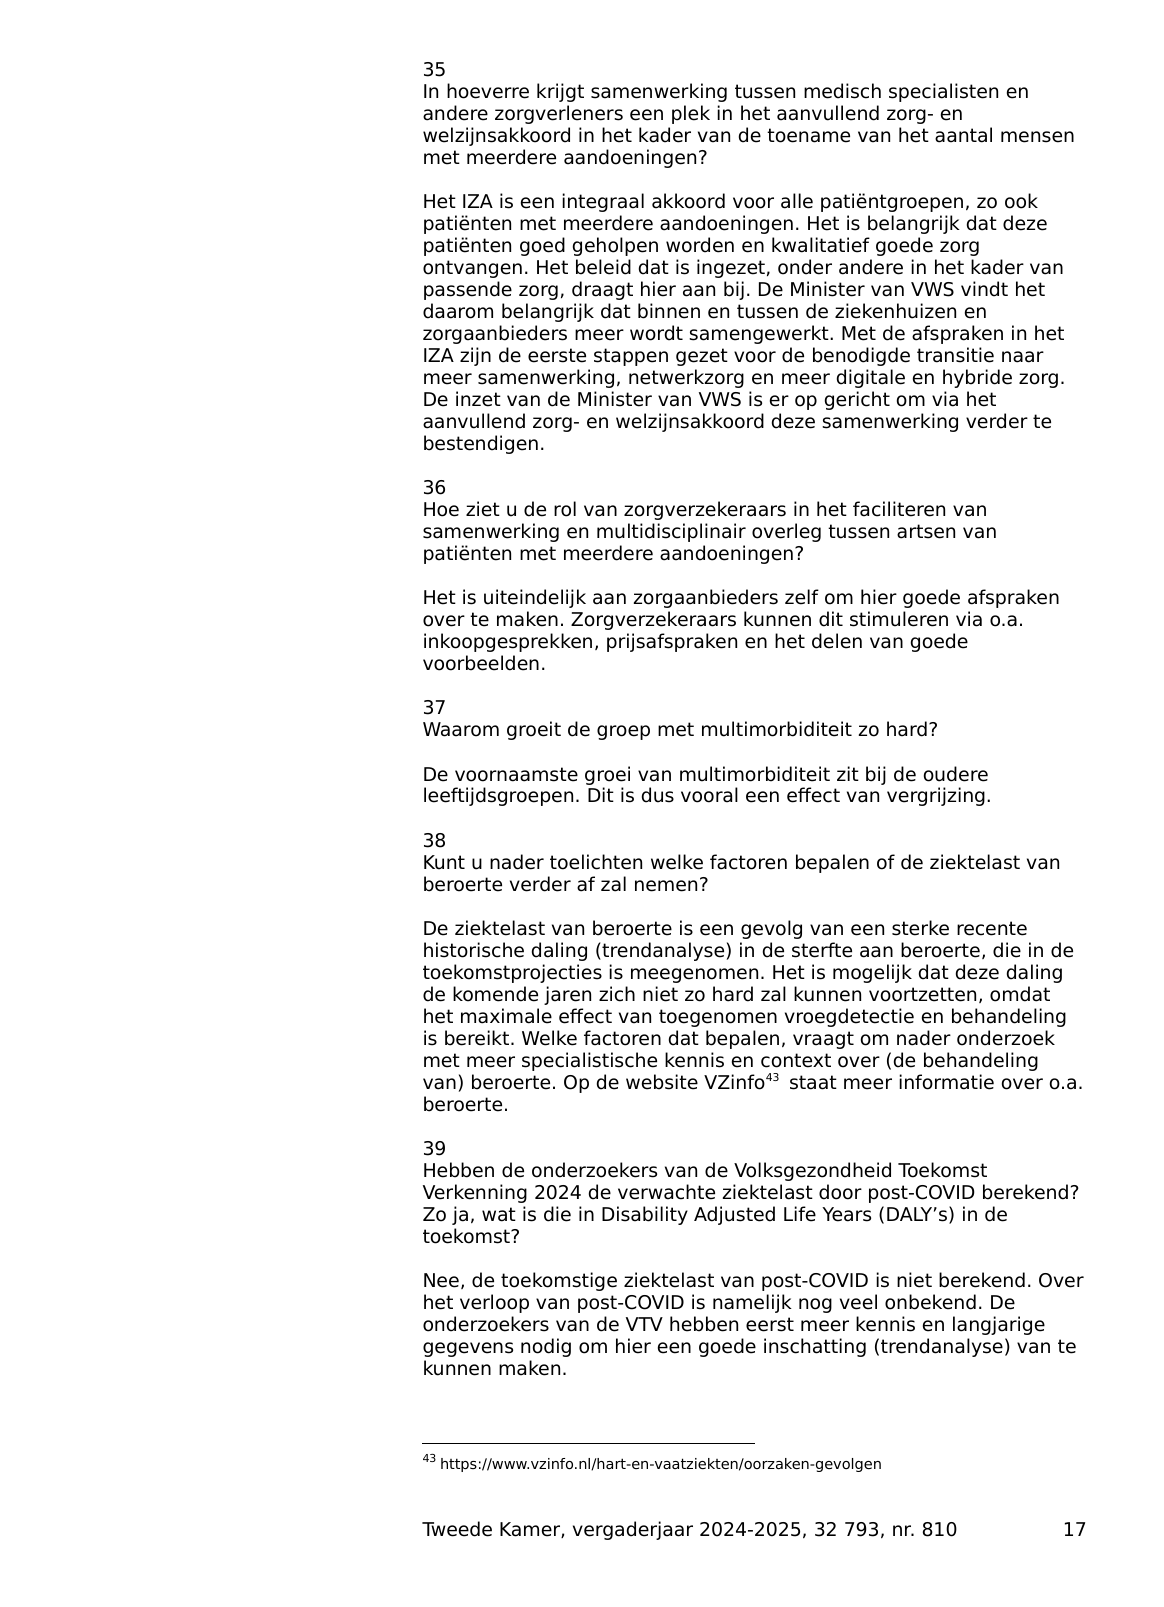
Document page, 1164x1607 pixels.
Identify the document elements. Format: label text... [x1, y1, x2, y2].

text De voornaamste groei van multimorbiditeit zit bij de oudere leeftijdsgroepen. Dit is dus vooral een effect van vergrijzing. [422, 763, 1087, 807]
text https://www.vzinfo.nl/hart-en-vaatziekten/oorzaken-gevolgen [422, 1452, 1087, 1474]
text Het IZA is een integraal akkoord voor alle patiëntgroepen, zo ook patiënten met meerdere aandoeningen. Het is belangrijk dat deze patiënten goed geholpen worden en kwalitatief goede zorg ontvangen. Het beleid dat is ingezet, onder andere in het kader van passende zorg, draagt hier aan bij. De Minister van VWS vindt het daarom belangrijk dat binnen en tussen de ziekenhuizen en zorgaanbieders meer wordt samengewerkt. Met de afspraken in het IZA zijn de eerste stappen gezet voor de benodigde transitie naar meer samenwerking, netwerkzorg en meer digitale en hybride zorg. De inzet van de Minister van VWS is er op gericht om via het aanvullend zorg- en welzijnsakkoord deze samenwerking verder te bestendigen. [422, 191, 1087, 455]
text 38 [422, 829, 1087, 852]
text Waarom groeit de groep met multimorbiditeit zo hard? [422, 719, 1087, 741]
text Het is uiteindelijk aan zorgaanbieders zelf om hier goede afspraken over te maken. Zorgverzekeraars kunnen dit stimuleren via o.a. inkoopgesprekken, prijsafspraken en het delen van goede voorbeelden. [422, 587, 1087, 675]
text De ziektelast van beroerte is een gevolg van een sterke recente historische daling (trendanalyse) in de sterfte aan beroerte, die in de toekomstprojecties is meegenomen. Het is mogelijk dat deze daling de komende jaren zich niet zo hard zal kunnen voortzetten, omdat het maximale effect van toegenomen vroegdetectie en behandeling is bereikt. Welke factoren dat bepalen, vraagt om nader onderzoek met meer specialistische kennis en context over (de behandeling van) beroerte. Op de website VZinfo staat meer informatie over o.a. beroerte. [422, 918, 1087, 1116]
text 39 [422, 1138, 1087, 1160]
text 37 [422, 697, 1087, 719]
text In hoeverre krijgt samenwerking tussen medisch specialisten en andere zorgverleners een plek in het aanvullend zorg- en welzijnsakkoord in het kader van de toename van het aantal mensen met meerdere aandoeningen? [422, 81, 1087, 169]
text 35 [422, 59, 1087, 81]
text Hoe ziet u de rol van zorgverzekeraars in het faciliteren van samenwerking en multidisciplinair overleg tussen artsen van patiënten met meerdere aandoeningen? [422, 499, 1087, 565]
text Nee, de toekomstige ziektelast van post-COVID is niet berekend. Over het verloop van post-COVID is namelijk nog veel onbekend. De onderzoekers van de VTV hebben eerst meer kennis en langjarige gegevens nodig om hier een goede inschatting (trendanalyse) van te kunnen maken. [422, 1270, 1087, 1380]
text 36 [422, 477, 1087, 499]
text Hebben de onderzoekers van de Volksgezondheid Toekomst Verkenning 2024 de verwachte ziektelast door post-COVID berekend? Zo ja, wat is die in Disability Adjusted Life Years (DALY’s) in de toekomst? [422, 1160, 1087, 1248]
text Kunt u nader toelichten welke factoren bepalen of de ziektelast van beroerte verder af zal nemen? [422, 852, 1087, 896]
